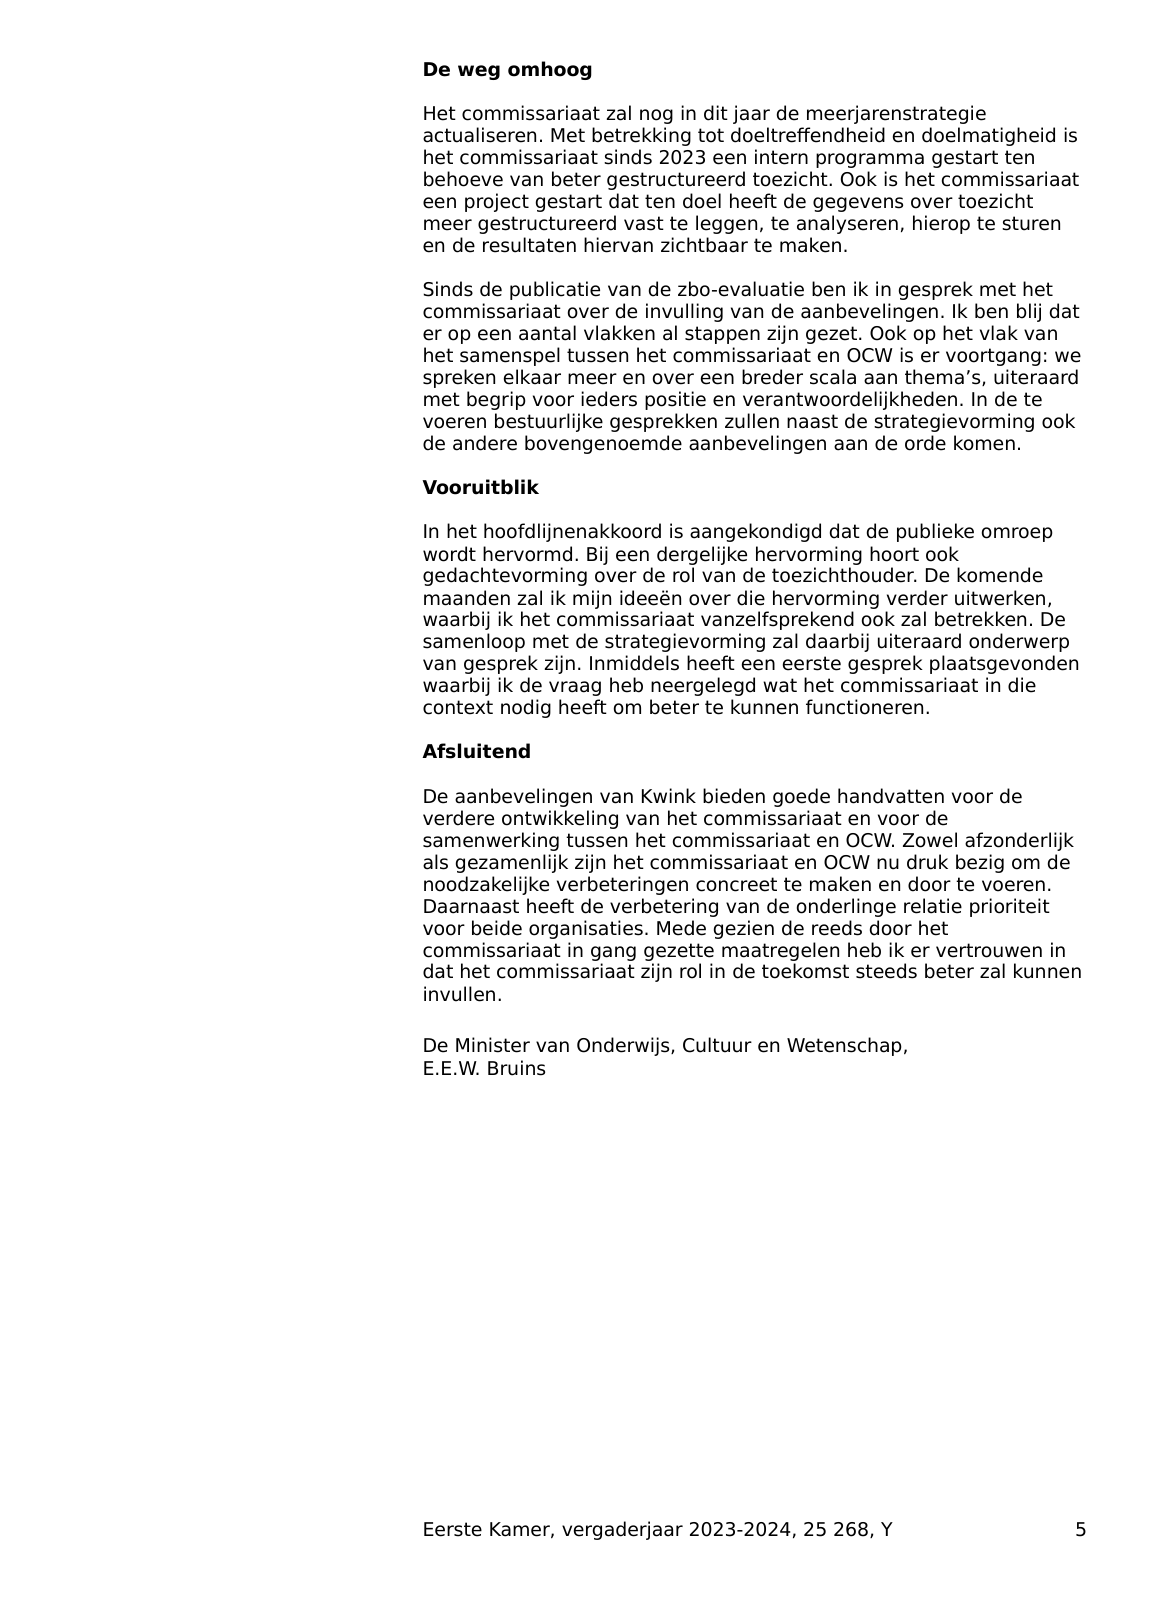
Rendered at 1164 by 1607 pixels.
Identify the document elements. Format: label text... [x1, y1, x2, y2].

text In het hoofdlijnenakkoord is aangekondigd dat de publieke omroep wordt hervormd. Bij een dergelijke hervorming hoort ook gedachtevorming over de rol van de toezichthouder. De komende maanden zal ik mijn ideeën over die hervorming verder uitwerken, waarbij ik het commissariaat vanzelfsprekend ook zal betrekken. De samenloop met de strategievorming zal daarbij uiteraard onderwerp van gesprek zijn. Inmiddels heeft een eerste gesprek plaatsgevonden waarbij ik de vraag heb neergelegd wat het commissariaat in die context nodig heeft om beter te kunnen functioneren. [422, 521, 1087, 719]
subtitle De weg omhoog [422, 59, 1087, 81]
text De aanbevelingen van Kwink bieden goede handvatten voor de verdere ontwikkeling van het commissariaat en voor de samenwerking tussen het commissariaat en OCW. Zowel afzonderlijk als gezamenlijk zijn het commissariaat en OCW nu druk bezig om de noodzakelijke verbeteringen concreet te maken en door te voeren. Daarnaast heeft de verbetering van de onderlinge relatie prioriteit voor beide organisaties. Mede gezien de reeds door het commissariaat in gang gezette maatregelen heb ik er vertrouwen in dat het commissariaat zijn rol in de toekomst steeds beter zal kunnen invullen. [422, 786, 1087, 1005]
text Sinds de publicatie van de zbo-evaluatie ben ik in gesprek met het commissariaat over de invulling van de aanbevelingen. Ik ben blij dat er op een aantal vlakken al stappen zijn gezet. Ook op het vlak van het samenspel tussen het commissariaat en OCW is er voortgang: we spreken elkaar meer en over een breder scala aan thema’s, uiteraard met begrip voor ieders positie en verantwoordelijkheden. In de te voeren bestuurlijke gesprekken zullen naast de strategievorming ook de andere bovengenoemde aanbevelingen aan de orde komen. [422, 279, 1087, 455]
text Het commissariaat zal nog in dit jaar de meerjarenstrategie actualiseren. Met betrekking tot doeltreffendheid en doelmatigheid is het commissariaat sinds 2023 een intern programma gestart ten behoeve van beter gestructureerd toezicht. Ook is het commissariaat een project gestart dat ten doel heeft de gegevens over toezicht meer gestructureerd vast te leggen, te analyseren, hierop te sturen en de resultaten hiervan zichtbaar te maken. [422, 103, 1087, 257]
subtitle Afsluitend [422, 741, 1087, 763]
text De Minister van Onderwijs, Cultuur en Wetenschap, E.E.W. Bruins [422, 1035, 1087, 1079]
subtitle Vooruitblik [422, 477, 1087, 499]
